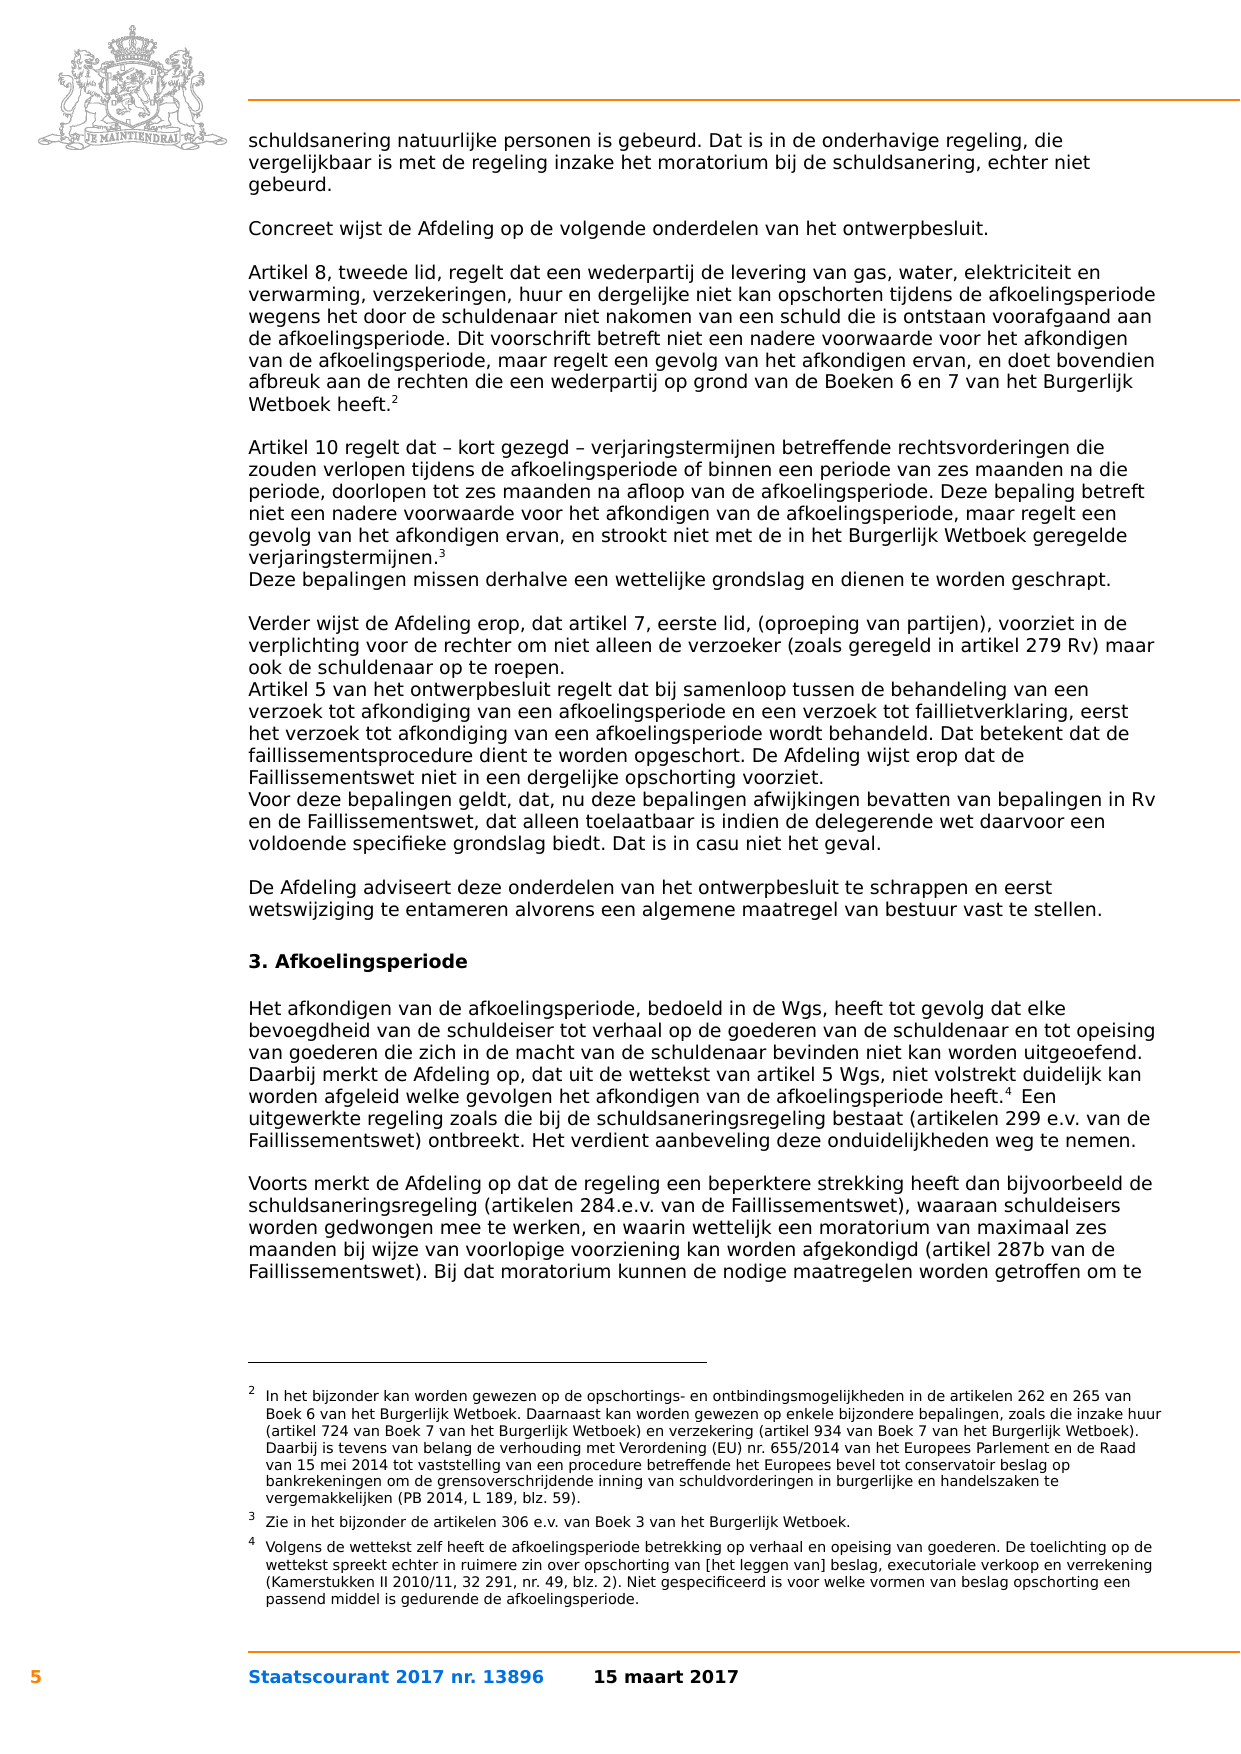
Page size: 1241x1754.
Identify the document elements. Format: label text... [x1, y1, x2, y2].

text Deze bepalingen missen derhalve een wettelijke grondslag en dienen te worden geschrapt. [248, 569, 1163, 591]
text Concreet wijst de Afdeling op de volgende onderdelen van het ontwerpbesluit. [248, 218, 1163, 240]
text Artikel 10 regelt dat – kort gezegd – verjaringstermijnen betreffende rechtsvorderingen die zouden verlopen tijdens de afkoelingsperiode of binnen een periode van zes maanden na die periode, doorlopen tot zes maanden na afloop van de afkoelingsperiode. Deze bepaling betreft niet een nadere voorwaarde voor het afkondigen van de afkoelingsperiode, maar regelt een gevolg van het afkondigen ervan, en strookt niet met de in het Burgerlijk Wetboek geregelde verjaringstermijnen. [248, 437, 1163, 569]
text schuldsanering natuurlijke personen is gebeurd. Dat is in de onderhavige regeling, die vergelijkbaar is met de regeling inzake het moratorium bij de schuldsanering, echter niet gebeurd. [248, 130, 1163, 196]
text Volgens de wettekst zelf heeft de afkoelingsperiode betrekking op verhaal en opeising van goederen. De toelichting op de wettekst spreekt echter in ruimere zin over opschorting van [het leggen van] beslag, executoriale verkoop en verrekening (Kamerstukken II 2010/11, 32 291, nr. 49, blz. 2). Niet gespecificeerd is voor welke vormen van beslag opschorting een passend middel is gedurende de afkoelingsperiode. [248, 1535, 1163, 1608]
text Verder wijst de Afdeling erop, dat artikel 7, eerste lid, (oproeping van partijen), voorziet in de verplichting voor de rechter om niet alleen de verzoeker (zoals geregeld in artikel 279 Rv) maar ook de schuldenaar op te roepen. [248, 613, 1163, 679]
text In het bijzonder kan worden gewezen op de opschortings- en ontbindingsmogelijkheden in de artikelen 262 en 265 van Boek 6 van het Burgerlijk Wetboek. Daarnaast kan worden gewezen op enkele bijzondere bepalingen, zoals die inzake huur (artikel 724 van Boek 7 van het Burgerlijk Wetboek) en verzekering (artikel 934 van Boek 7 van het Burgerlijk Wetboek). Daarbij is tevens van belang de verhouding met Verordening (EU) nr. 655/2014 van het Europees Parlement en de Raad van 15 mei 2014 tot vaststelling van een procedure betreffende het Europees bevel tot conservatoir beslag op bankrekeningen om de grensoverschrijdende inning van schuldvorderingen in burgerlijke en handelszaken te vergemakkelijken (PB 2014, L 189, blz. 59). [248, 1384, 1163, 1507]
text Het afkondigen van de afkoelingsperiode, bedoeld in de Wgs, heeft tot gevolg dat elke bevoegdheid van de schuldeiser tot verhaal op de goederen van de schuldenaar en tot opeising van goederen die zich in de macht van de schuldenaar bevinden niet kan worden uitgeoefend. Daarbij merkt de Afdeling op, dat uit de wettekst van artikel 5 Wgs, niet volstrekt duidelijk kan worden afgeleid welke gevolgen het afkondigen van de afkoelingsperiode heeft. Een uitgewerkte regeling zoals die bij de schuldsaneringsregeling bestaat (artikelen 299 e.v. van de Faillissementswet) ontbreekt. Het verdient aanbeveling deze onduidelijkheden weg te nemen. [248, 998, 1163, 1151]
text De Afdeling adviseert deze onderdelen van het ontwerpbesluit te schrappen en eerst wetswijziging te entameren alvorens een algemene maatregel van bestuur vast te stellen. [248, 877, 1163, 921]
text Artikel 8, tweede lid, regelt dat een wederpartij de levering van gas, water, elektriciteit en verwarming, verzekeringen, huur en dergelijke niet kan opschorten tijdens de afkoelingsperiode wegens het door de schuldenaar niet nakomen van een schuld die is ontstaan voorafgaand aan de afkoelingsperiode. Dit voorschrift betreft niet een nadere voorwaarde voor het afkondigen van de afkoelingsperiode, maar regelt een gevolg van het afkondigen ervan, en doet bovendien afbreuk aan de rechten die een wederpartij op grond van de Boeken 6 en 7 van het Burgerlijk Wetboek heeft. [248, 262, 1163, 415]
picture [38, 25, 227, 150]
text Artikel 5 van het ontwerpbesluit regelt dat bij samenloop tussen de behandeling van een verzoek tot afkondiging van een afkoelingsperiode en een verzoek tot faillietverklaring, eerst het verzoek tot afkondiging van een afkoelingsperiode wordt behandeld. Dat betekent dat de faillissementsprocedure dient te worden opgeschort. De Afdeling wijst erop dat de Faillissementswet niet in een dergelijke opschorting voorziet. [248, 679, 1163, 789]
text Voor deze bepalingen geldt, dat, nu deze bepalingen afwijkingen bevatten van bepalingen in Rv en de Faillissementswet, dat alleen toelaatbaar is indien de delegerende wet daarvoor een voldoende specifieke grondslag biedt. Dat is in casu niet het geval. [248, 789, 1163, 855]
text Voorts merkt de Afdeling op dat de regeling een beperktere strekking heeft dan bijvoorbeeld de schuldsaneringsregeling (artikelen 284.e.v. van de Faillissementswet), waaraan schuldeisers worden gedwongen mee te werken, en waarin wettelijk een moratorium van maximaal zes maanden bij wijze van voorlopige voorziening kan worden afgekondigd (artikel 287b van de Faillissementswet). Bij dat moratorium kunnen de nodige maatregelen worden getroffen om te [248, 1173, 1163, 1283]
subtitle 3. Afkoelingsperiode [248, 951, 1163, 973]
text Zie in het bijzonder de artikelen 306 e.v. van Boek 3 van het Burgerlijk Wetboek. [248, 1510, 1163, 1532]
